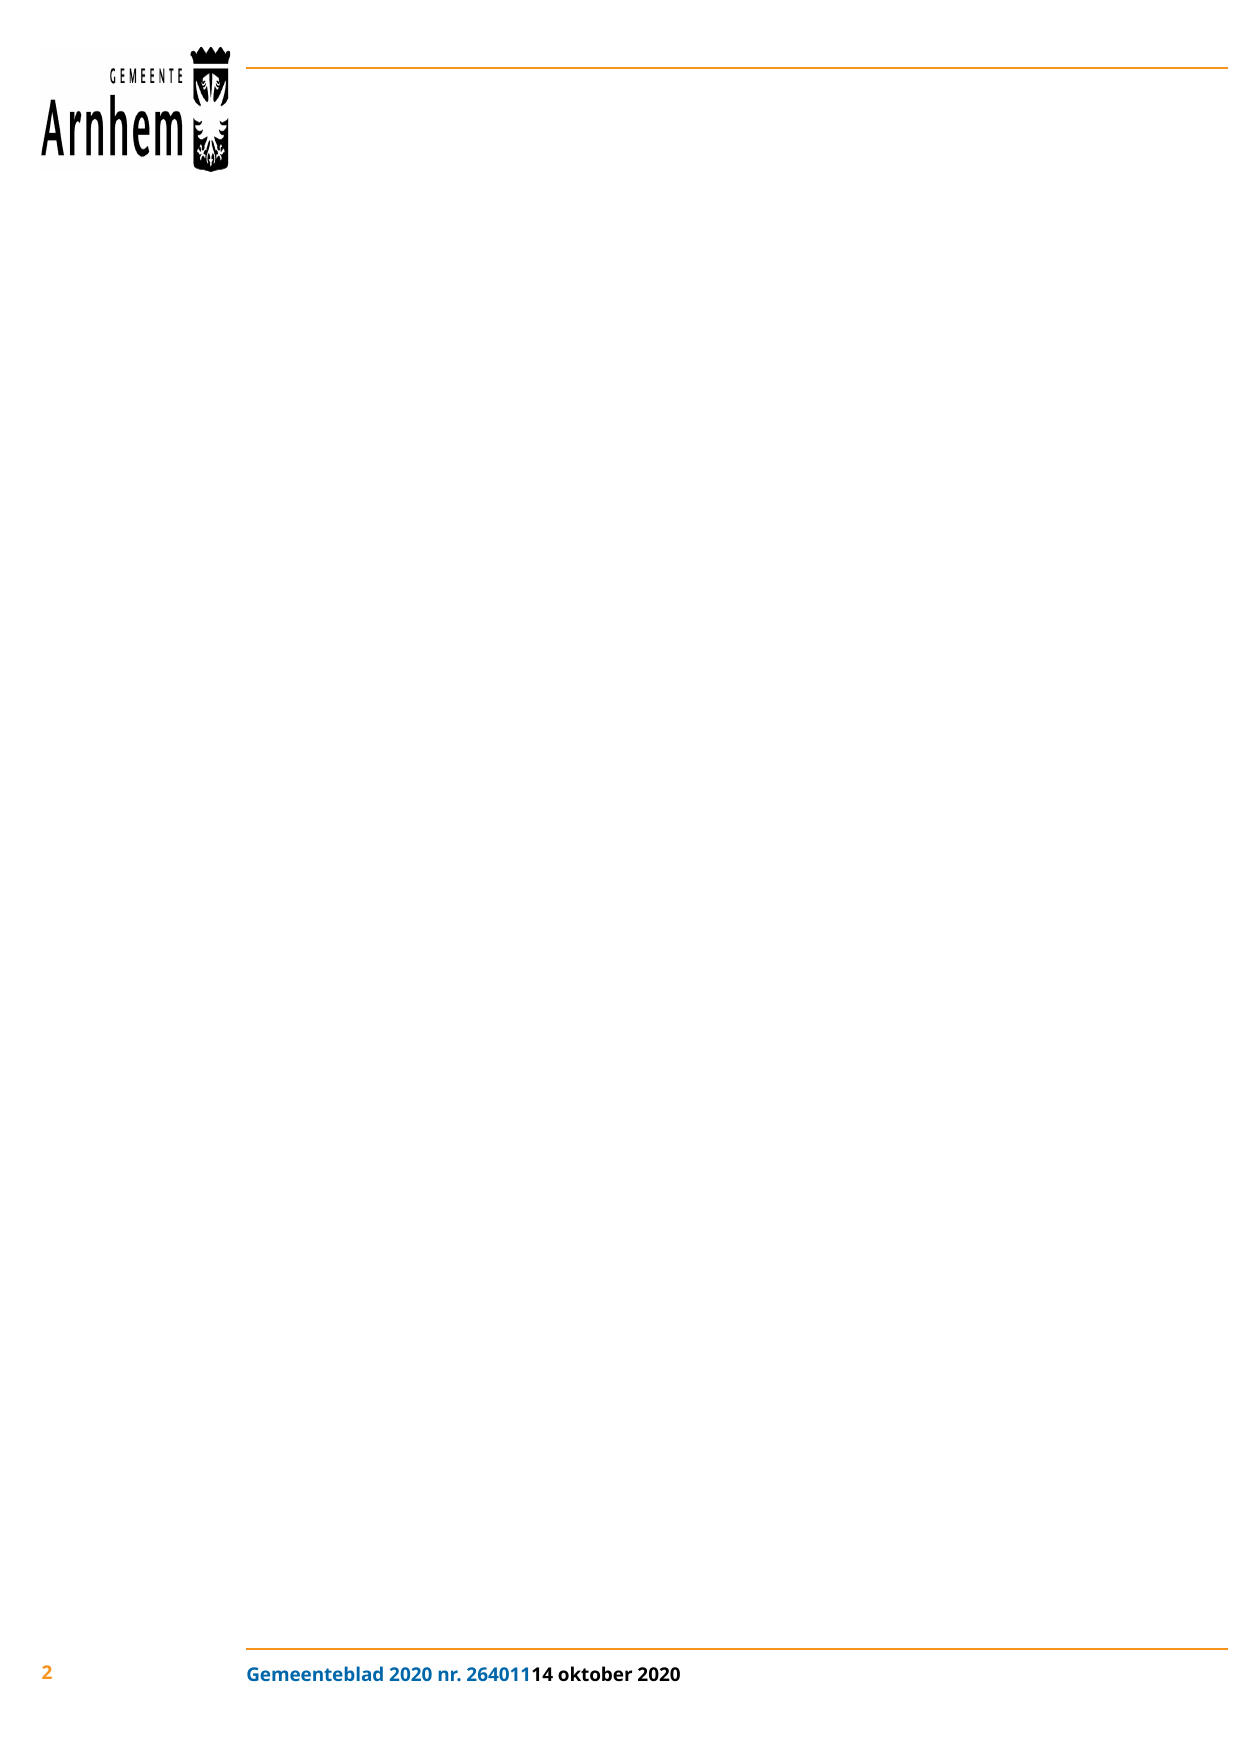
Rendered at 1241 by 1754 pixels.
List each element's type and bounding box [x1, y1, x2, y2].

picture [41, 47, 231, 172]
